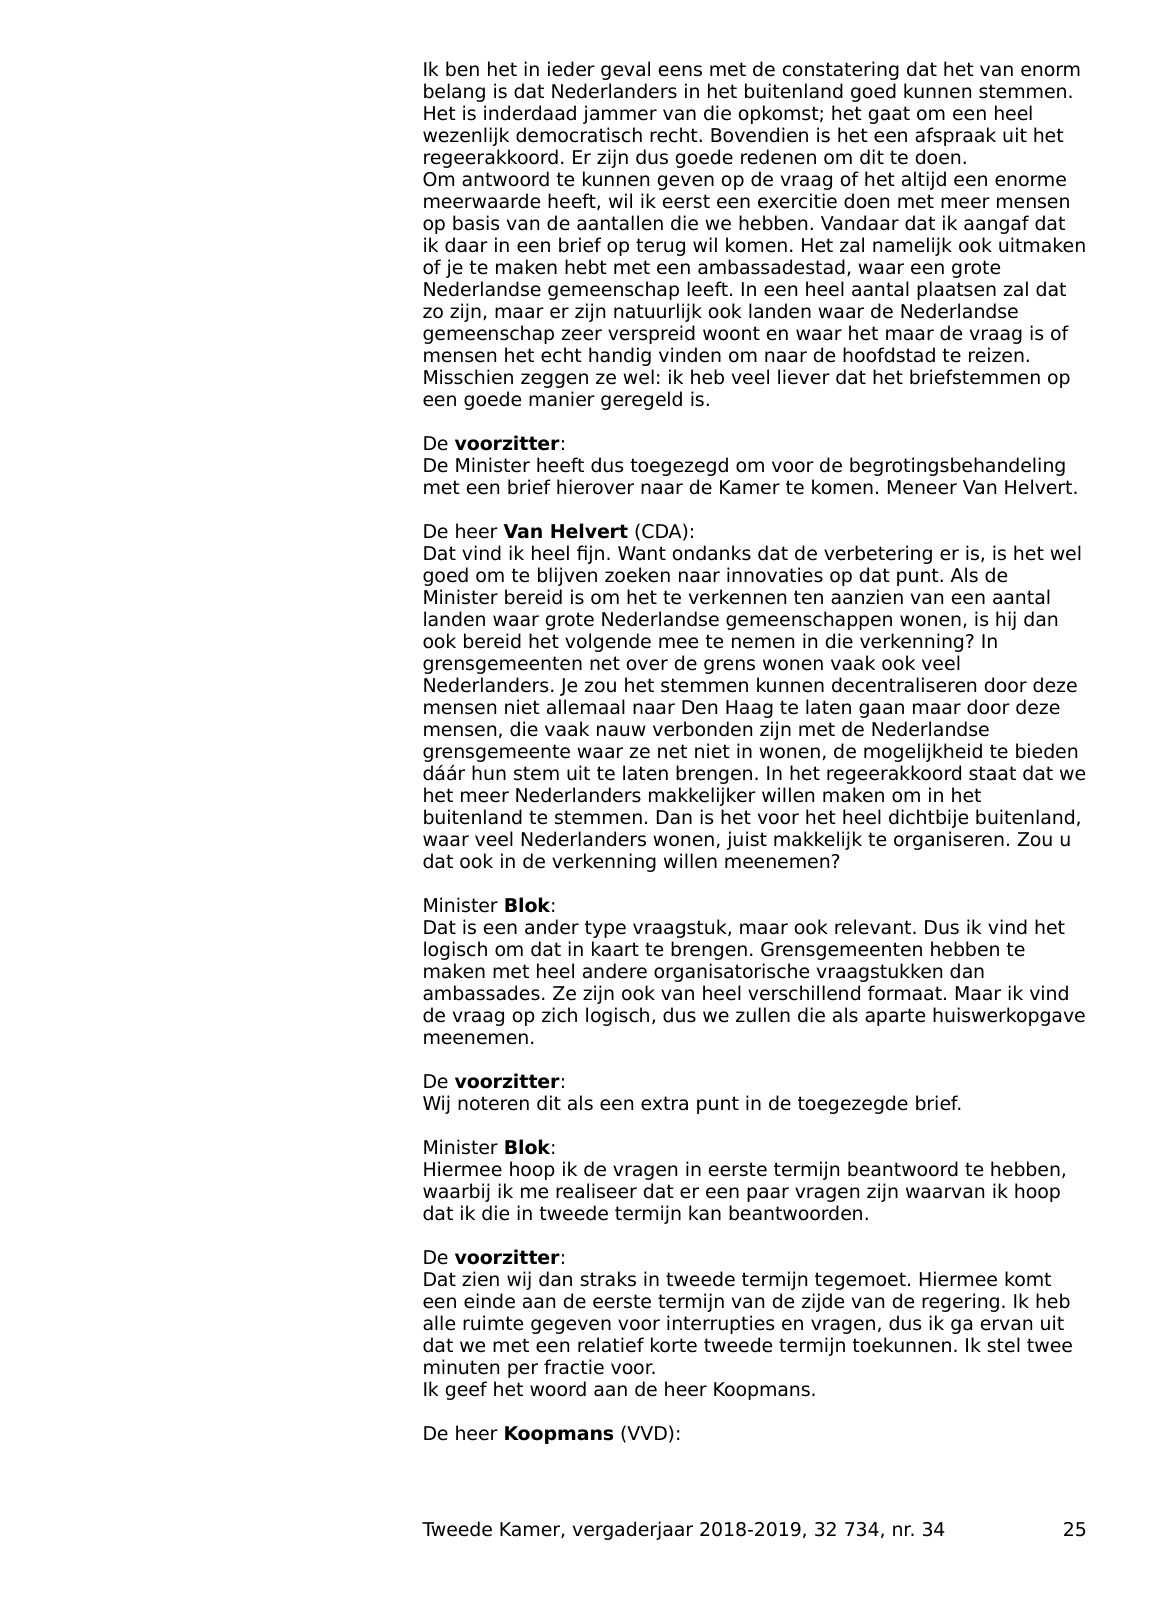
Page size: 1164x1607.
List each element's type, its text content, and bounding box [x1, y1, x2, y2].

text Om antwoord te kunnen geven op de vraag of het altijd een enorme meerwaarde heeft, wil ik eerst een exercitie doen met meer mensen op basis van de aantallen die we hebben. Vandaar dat ik aangaf dat ik daar in een brief op terug wil komen. Het zal namelijk ook uitmaken of je te maken hebt met een ambassadestad, waar een grote Nederlandse gemeenschap leeft. In een heel aantal plaatsen zal dat zo zijn, maar er zijn natuurlijk ook landen waar de Nederlandse gemeenschap zeer verspreid woont en waar het maar de vraag is of mensen het echt handig vinden om naar de hoofdstad te reizen. Misschien zeggen ze wel: ik heb veel liever dat het briefstemmen op een goede manier geregeld is. [422, 169, 1087, 411]
text Dat is een ander type vraagstuk, maar ook relevant. Dus ik vind het logisch om dat in kaart te brengen. Grensgemeenten hebben te maken met heel andere organisatorische vraagstukken dan ambassades. Ze zijn ook van heel verschillend formaat. Maar ik vind de vraag op zich logisch, dus we zullen die als aparte huiswerkopgave meenemen. [422, 917, 1087, 1049]
text De Minister heeft dus toegezegd om voor de begrotingsbehandeling met een brief hierover naar de Kamer te komen. Meneer Van Helvert. [422, 455, 1087, 499]
text Wij noteren dit als een extra punt in de toegezegde brief. [422, 1093, 1087, 1115]
text Dat zien wij dan straks in tweede termijn tegemoet. Hiermee komt een einde aan de eerste termijn van de zijde van de regering. Ik heb alle ruimte gegeven voor interrupties en vragen, dus ik ga ervan uit dat we met een relatief korte tweede termijn toekunnen. Ik stel twee minuten per fractie voor. [422, 1269, 1087, 1379]
text De heer Van Helvert (CDA): [422, 521, 1087, 543]
text Ik ben het in ieder geval eens met de constatering dat het van enorm belang is dat Nederlanders in het buitenland goed kunnen stemmen. Het is inderdaad jammer van die opkomst; het gaat om een heel wezenlijk democratisch recht. Bovendien is het een afspraak uit het regeerakkoord. Er zijn dus goede redenen om dit te doen. [422, 59, 1087, 169]
text Hiermee hoop ik de vragen in eerste termijn beantwoord te hebben, waarbij ik me realiseer dat er een paar vragen zijn waarvan ik hoop dat ik die in tweede termijn kan beantwoorden. [422, 1159, 1087, 1225]
text Ik geef het woord aan de heer Koopmans. [422, 1379, 1087, 1401]
text De voorzitter: [422, 1071, 1087, 1093]
text Minister Blok: [422, 895, 1087, 917]
text Minister Blok: [422, 1137, 1087, 1159]
text Dat vind ik heel fijn. Want ondanks dat de verbetering er is, is het wel goed om te blijven zoeken naar innovaties op dat punt. Als de Minister bereid is om het te verkennen ten aanzien van een aantal landen waar grote Nederlandse gemeenschappen wonen, is hij dan ook bereid het volgende mee te nemen in die verkenning? In grensgemeenten net over de grens wonen vaak ook veel Nederlanders. Je zou het stemmen kunnen decentraliseren door deze mensen niet allemaal naar Den Haag te laten gaan maar door deze mensen, die vaak nauw verbonden zijn met de Nederlandse grensgemeente waar ze net niet in wonen, de mogelijkheid te bieden dáár hun stem uit te laten brengen. In het regeerakkoord staat dat we het meer Nederlanders makkelijker willen maken om in het buitenland te stemmen. Dan is het voor het heel dichtbije buitenland, waar veel Nederlanders wonen, juist makkelijk te organiseren. Zou u dat ook in de verkenning willen meenemen? [422, 543, 1087, 873]
text De voorzitter: [422, 433, 1087, 455]
text De voorzitter: [422, 1247, 1087, 1269]
text De heer Koopmans (VVD): [422, 1423, 1087, 1445]
